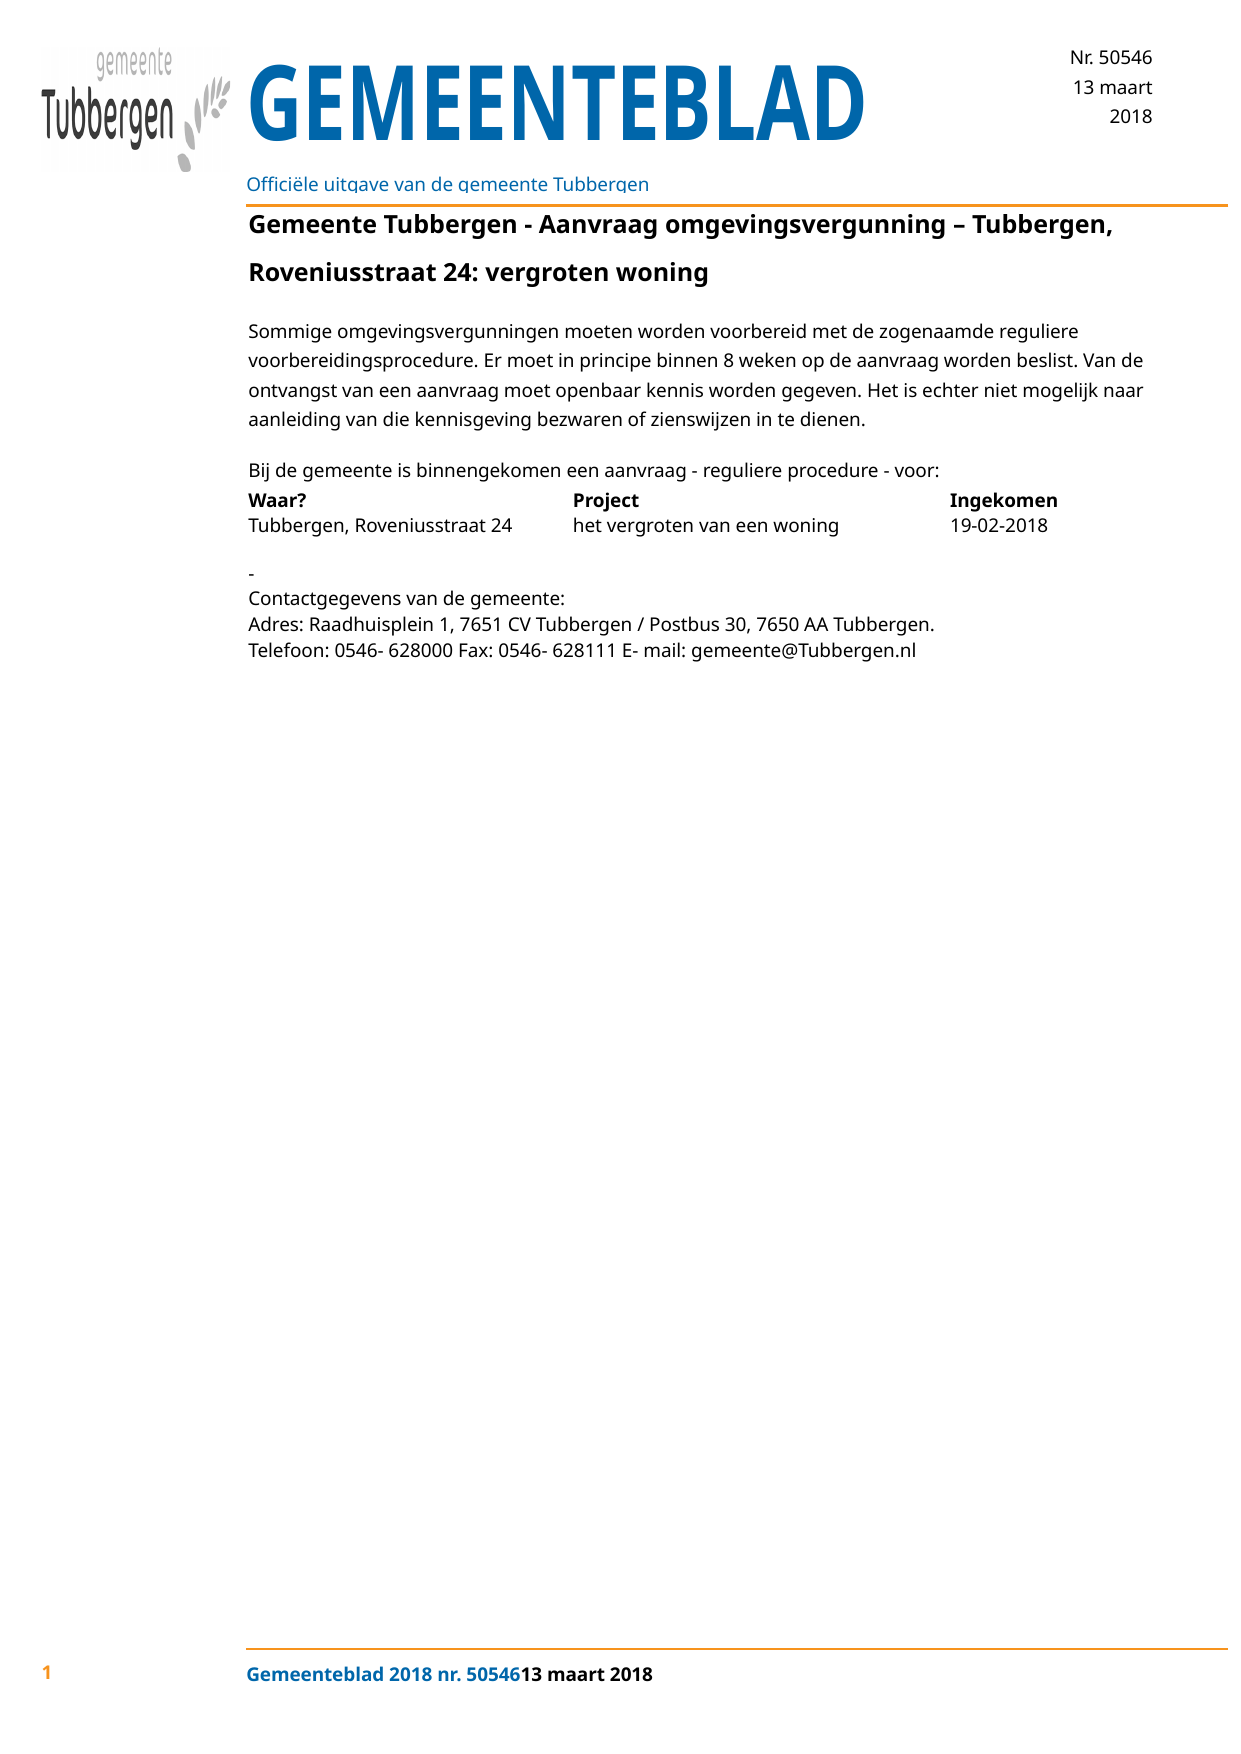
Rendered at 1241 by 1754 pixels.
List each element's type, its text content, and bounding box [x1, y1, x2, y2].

picture [41, 47, 231, 172]
text - [248, 560, 1152, 585]
table_header Project [573, 487, 950, 512]
text Adres: Raadhuisplein 1, 7651 CV Tubbergen / Postbus 30, 7650 AA Tubbergen. [248, 611, 1152, 637]
text Contactgegevens van de gemeente: [248, 585, 1152, 611]
text Telefoon: 0546- 628000 Fax: 0546- 628111 E- mail: gemeente@Tubbergen.nl [248, 637, 1152, 663]
text Sommige omgevingsvergunningen moeten worden voorbereid met de zogenaamde reguliere voorbereidingsprocedure. Er moet in principe binnen 8 weken op de aanvraag worden beslist. Van de ontvangst van een aanvraag moet openbaar kennis worden gegeven. Het is echter niet mogelijk naar aanleiding van die kennisgeving bezwaren of zienswijzen in te dienen. [248, 318, 1152, 432]
text Gemeente Tubbergen - Aanvraag omgevingsvergunning – Tubbergen, Roveniusstraat 24: vergroten woning [248, 207, 1152, 288]
table_header Ingekomen [950, 487, 1152, 512]
table_cell 19-02-2018 [950, 513, 1152, 538]
table_cell Tubbergen, Roveniusstraat 24 [248, 513, 573, 538]
text Bij de gemeente is binnengekomen een aanvraag - reguliere procedure - voor: [248, 457, 1152, 483]
table_header Waar? [248, 487, 573, 512]
table_cell het vergroten van een woning [573, 513, 950, 538]
